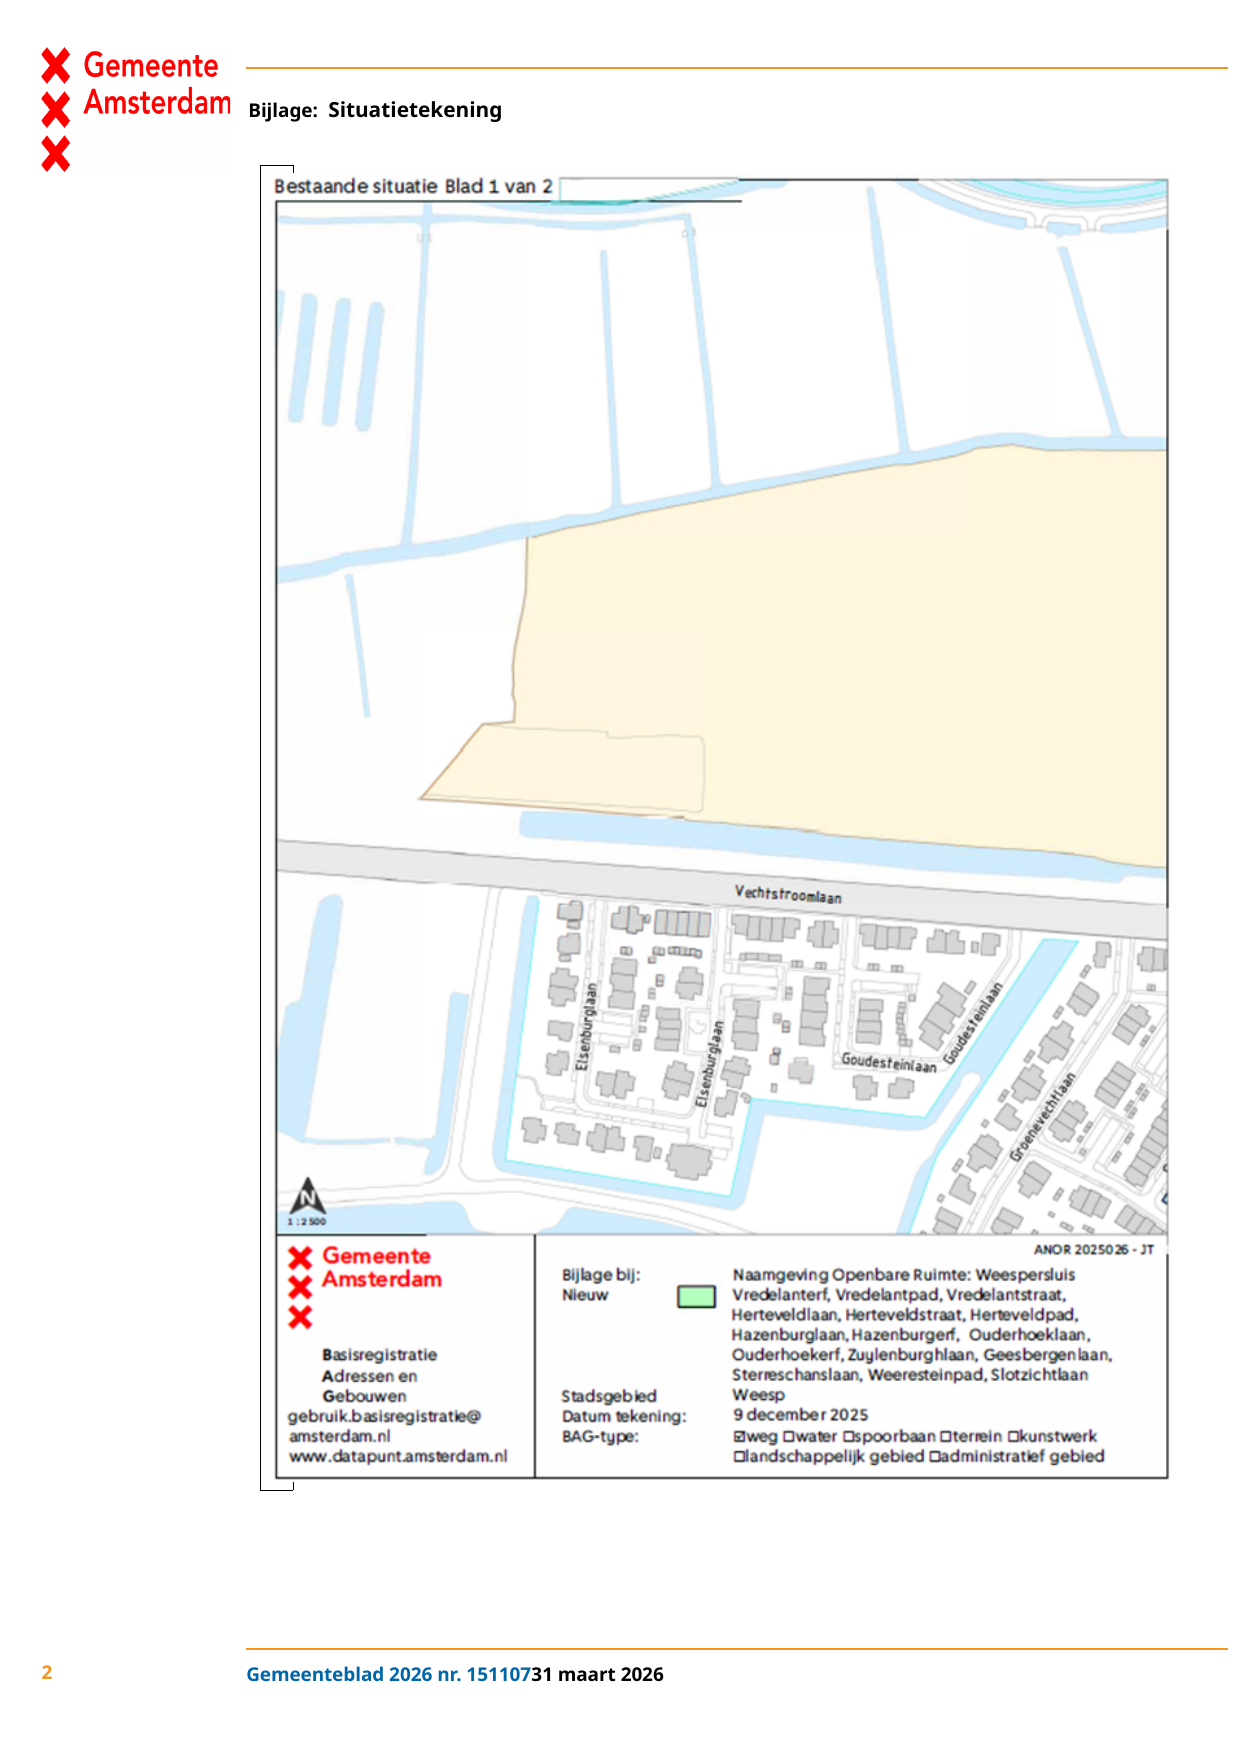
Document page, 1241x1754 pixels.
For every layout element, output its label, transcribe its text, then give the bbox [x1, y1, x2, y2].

picture [268, 173, 1173, 1482]
text Bijlage: Situatietekening [248, 95, 1152, 123]
picture [41, 47, 231, 172]
